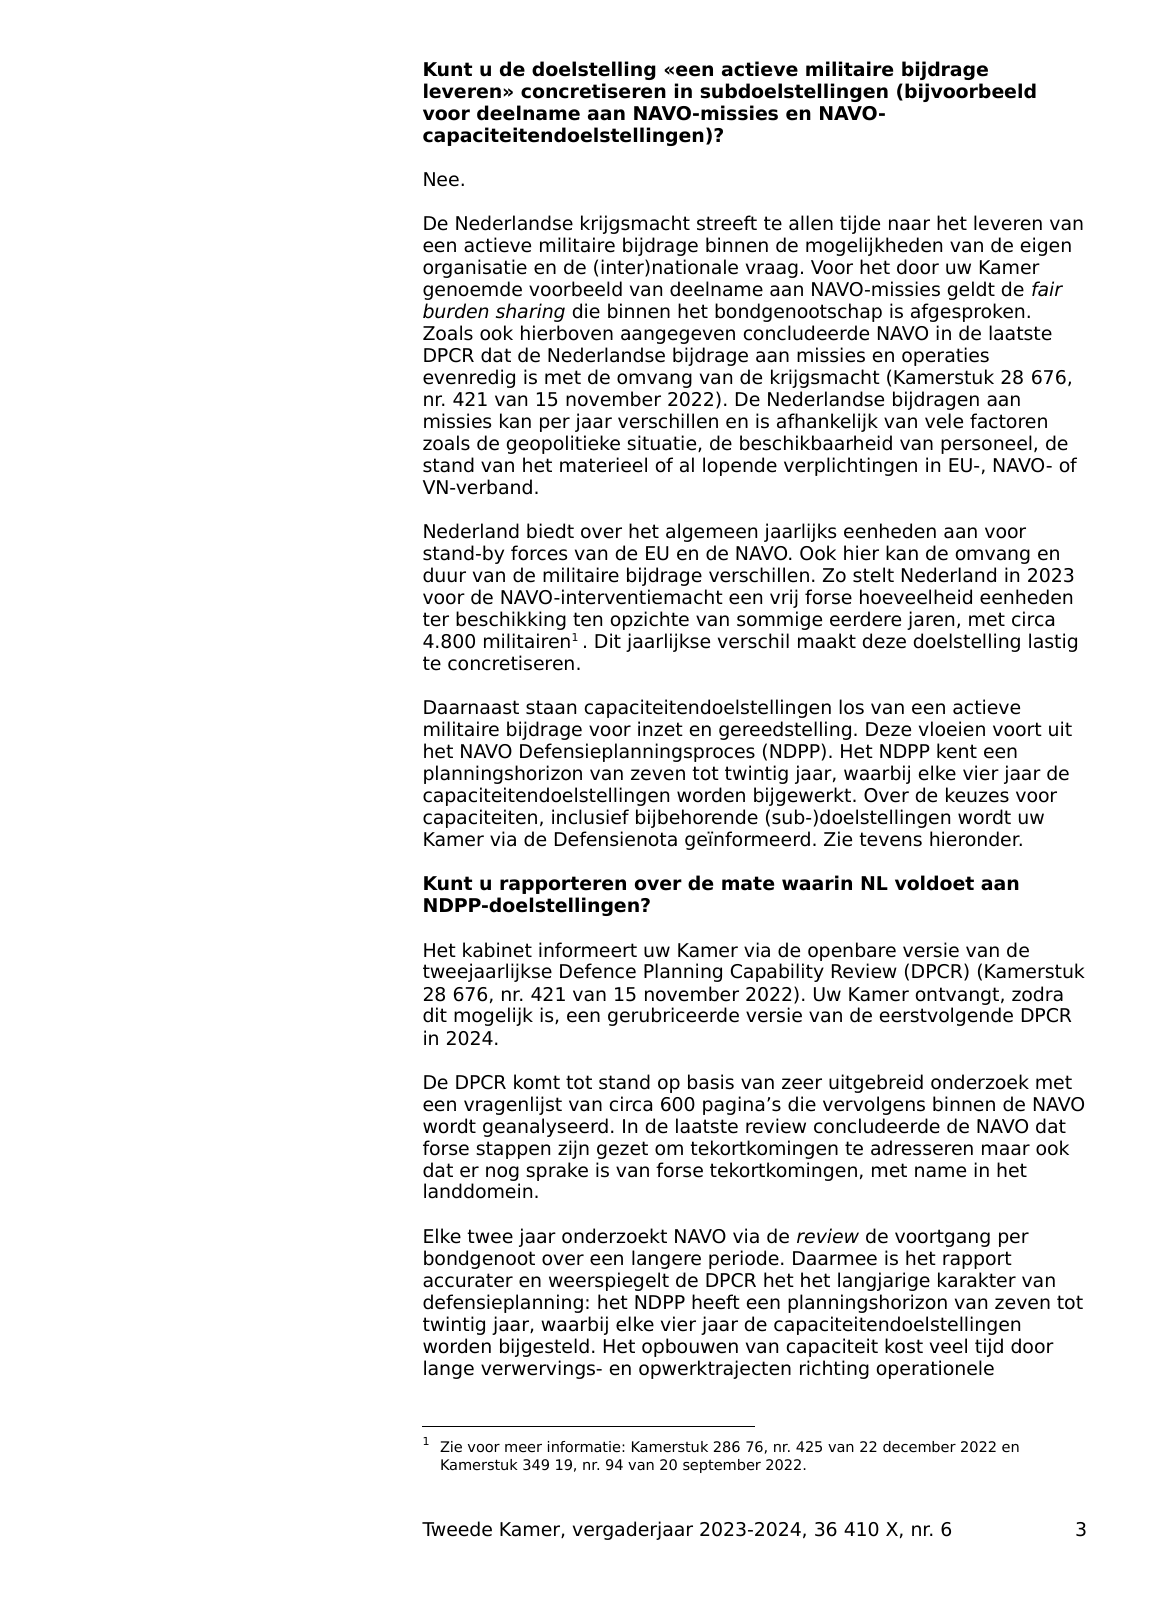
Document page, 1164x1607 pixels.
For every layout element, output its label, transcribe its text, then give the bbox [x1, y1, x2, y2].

text Zie voor meer informatie: Kamerstuk 286 76, nr. 425 van 22 december 2022 en Kamerstuk 349 19, nr. 94 van 20 september 2022. [422, 1435, 1087, 1474]
subtitle Kunt u rapporteren over de mate waarin NL voldoet aan NDPP-doelstellingen? [422, 873, 1087, 917]
text De Nederlandse krijgsmacht streeft te allen tijde naar het leveren van een actieve militaire bijdrage binnen de mogelijkheden van de eigen organisatie en de (inter)nationale vraag. Voor het door uw Kamer genoemde voorbeeld van deelname aan NAVO-missies geldt de fair burden sharing die binnen het bondgenootschap is afgesproken. Zoals ook hierboven aangegeven concludeerde NAVO in de laatste DPCR dat de Nederlandse bijdrage aan missies en operaties evenredig is met de omvang van de krijgsmacht (Kamerstuk 28 676, nr. 421 van 15 november 2022). De Nederlandse bijdragen aan missies kan per jaar verschillen en is afhankelijk van vele factoren zoals de geopolitieke situatie, de beschikbaarheid van personeel, de stand van het materieel of al lopende verplichtingen in EU-, NAVO- of VN-verband. [422, 213, 1087, 499]
text Nee. [422, 169, 1087, 191]
text Nederland biedt over het algemeen jaarlijks eenheden aan voor stand-by forces van de EU en de NAVO. Ook hier kan de omvang en duur van de militaire bijdrage verschillen. Zo stelt Nederland in 2023 voor de NAVO-interventiemacht een vrij forse hoeveelheid eenheden ter beschikking ten opzichte van sommige eerdere jaren, met circa 4.800 militairen. Dit jaarlijkse verschil maakt deze doelstelling lastig te concretiseren. [422, 521, 1087, 675]
text Daarnaast staan capaciteitendoelstellingen los van een actieve militaire bijdrage voor inzet en gereedstelling. Deze vloeien voort uit het NAVO Defensieplanningsproces (NDPP). Het NDPP kent een planningshorizon van zeven tot twintig jaar, waarbij elke vier jaar de capaciteitendoelstellingen worden bijgewerkt. Over de keuzes voor capaciteiten, inclusief bijbehorende (sub-)doelstellingen wordt uw Kamer via de Defensienota geïnformeerd. Zie tevens hieronder. [422, 697, 1087, 851]
text Elke twee jaar onderzoekt NAVO via de review de voortgang per bondgenoot over een langere periode. Daarmee is het rapport accurater en weerspiegelt de DPCR het het langjarige karakter van defensieplanning: het NDPP heeft een planningshorizon van zeven tot twintig jaar, waarbij elke vier jaar de capaciteitendoelstellingen worden bijgesteld. Het opbouwen van capaciteit kost veel tijd door lange verwervings- en opwerktrajecten richting operationele [422, 1226, 1087, 1379]
text Het kabinet informeert uw Kamer via de openbare versie van de tweejaarlijkse Defence Planning Capability Review (DPCR) (Kamerstuk 28 676, nr. 421 van 15 november 2022). Uw Kamer ontvangt, zodra dit mogelijk is, een gerubriceerde versie van de eerstvolgende DPCR in 2024. [422, 939, 1087, 1049]
subtitle Kunt u de doelstelling «een actieve militaire bijdrage leveren» concretiseren in subdoelstellingen (bijvoorbeeld voor deelname aan NAVO-missies en NAVO-capaciteitendoelstellingen)? [422, 59, 1087, 147]
text De DPCR komt tot stand op basis van zeer uitgebreid onderzoek met een vragenlijst van circa 600 pagina’s die vervolgens binnen de NAVO wordt geanalyseerd. In de laatste review concludeerde de NAVO dat forse stappen zijn gezet om tekortkomingen te adresseren maar ook dat er nog sprake is van forse tekortkomingen, met name in het landdomein. [422, 1072, 1087, 1203]
